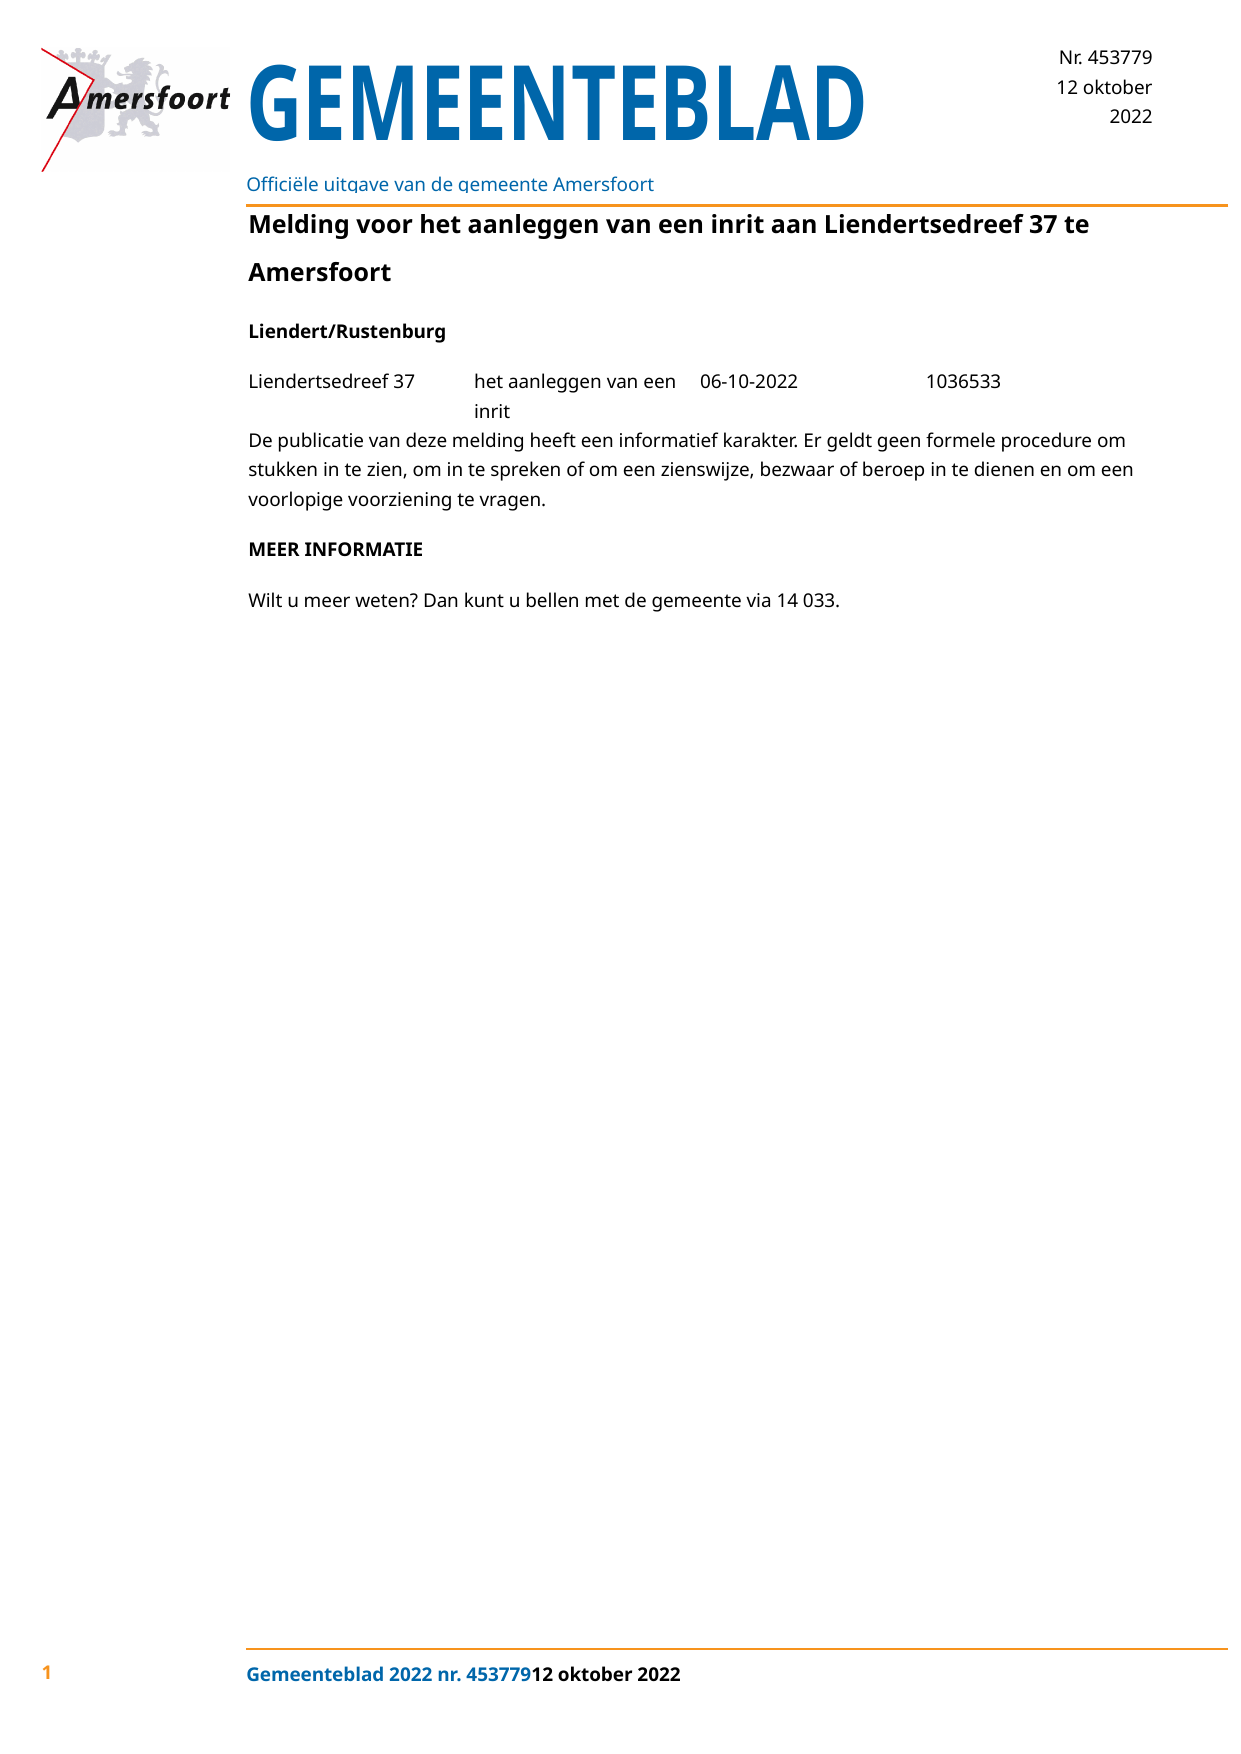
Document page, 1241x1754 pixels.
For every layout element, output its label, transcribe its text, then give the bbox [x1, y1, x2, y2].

picture [41, 47, 231, 172]
table_header Liendertsedreef 37 [248, 369, 474, 424]
text De publicatie van deze melding heeft een informatief karakter. Er geldt geen formele procedure om stukken in te zien, om in te spreken of om een zienswijze, bezwaar of beroep in te dienen en om een voorlopige voorziening te vragen. [248, 427, 1152, 512]
text Liendert/Rustenburg [248, 318, 1152, 344]
text Melding voor het aanleggen van een inrit aan Liendertsedreef 37 te Amersfoort [248, 207, 1152, 288]
text Wilt u meer weten? Dan kunt u bellen met de gemeente via 14 033. [248, 587, 1152, 613]
text MEER INFORMATIE [248, 537, 1152, 562]
table_header het aanleggen van een inrit [474, 369, 700, 424]
table_header 06-10-2022 [700, 369, 926, 424]
table_header 1036533 [926, 369, 1152, 424]
